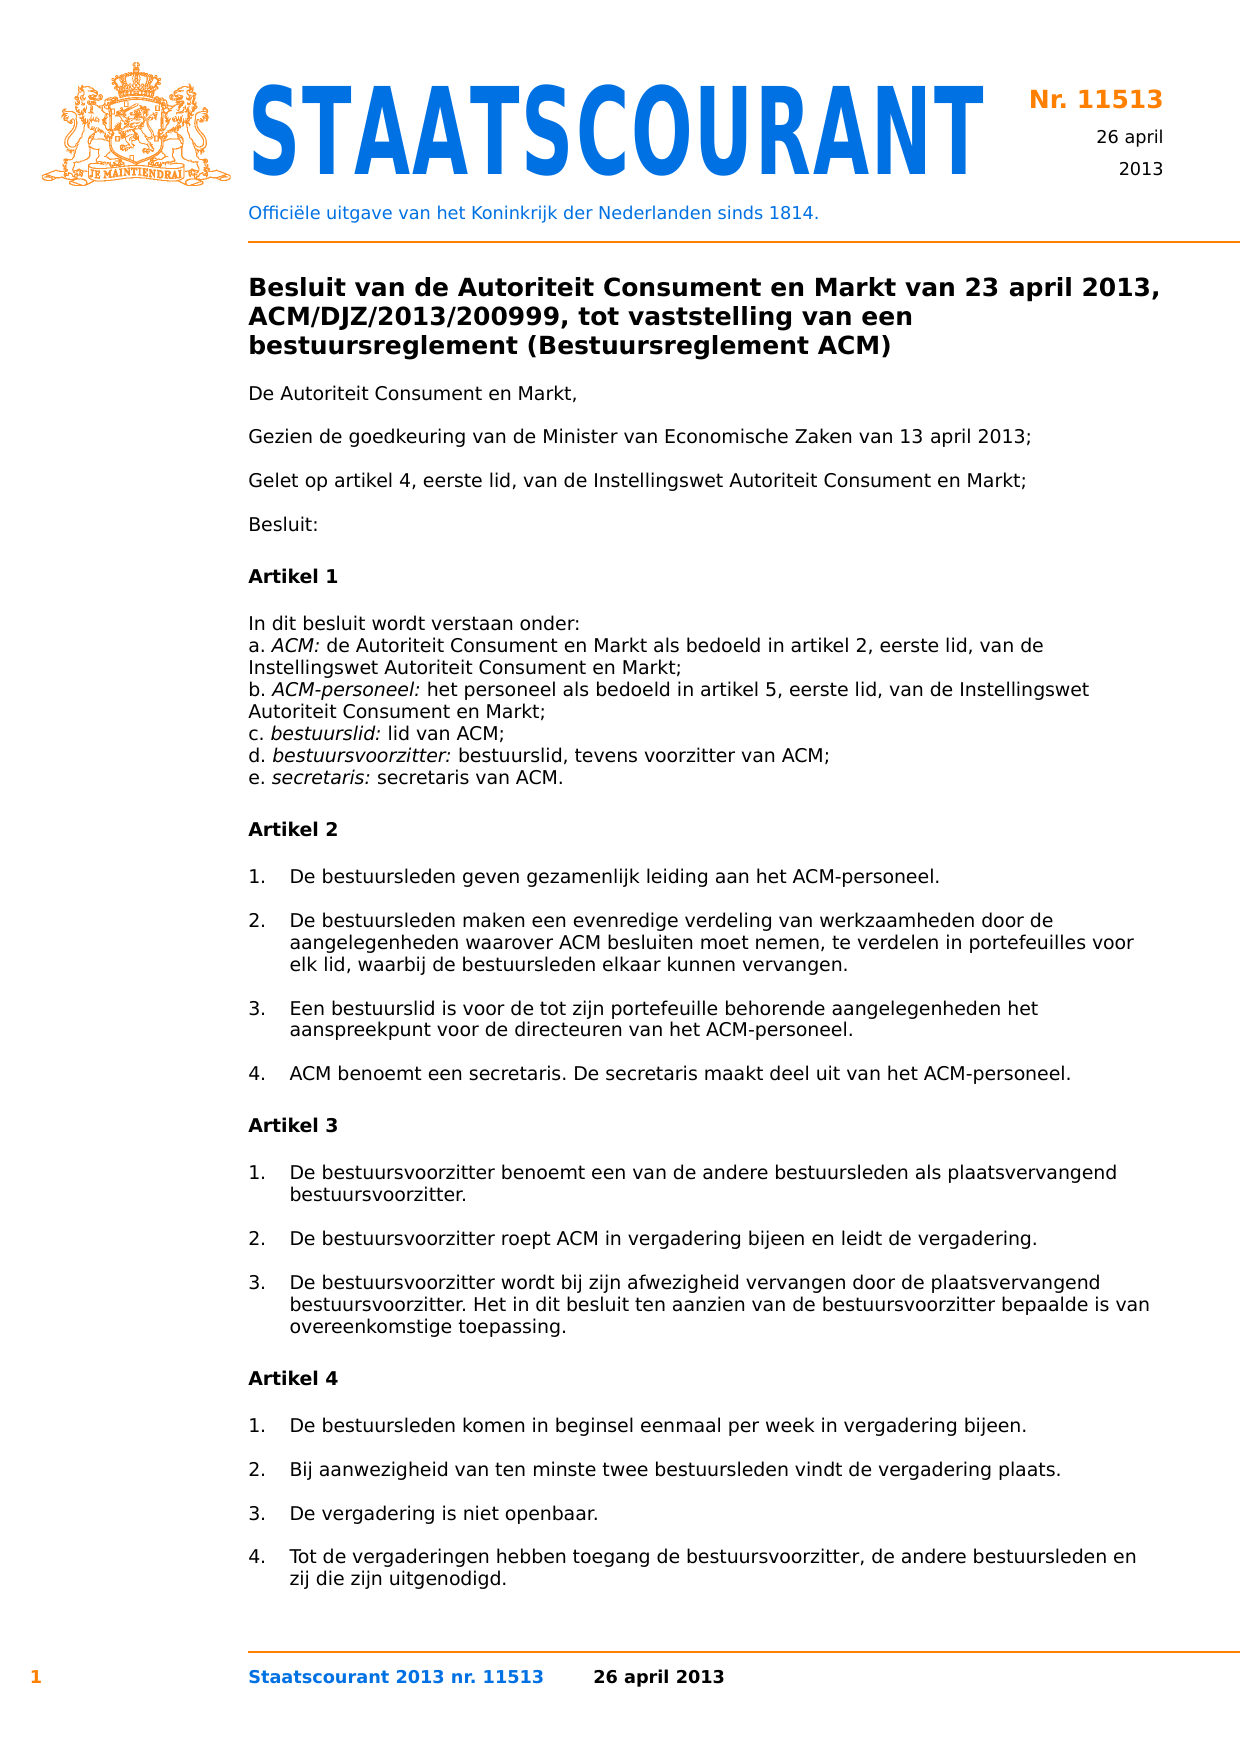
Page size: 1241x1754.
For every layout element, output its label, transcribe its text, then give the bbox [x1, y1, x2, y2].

subtitle Artikel 3 [248, 1115, 1163, 1137]
table_cell Officiële uitgave van het Koninkrijk der Nederlanden sinds 1814. [248, 203, 1240, 241]
text 1. De bestuursvoorzitter benoemt een van de andere bestuursleden als plaatsvervangend bestuursvoorzitter. [248, 1162, 1163, 1206]
text 3. De vergadering is niet openbaar. [248, 1502, 1163, 1524]
text 2. De bestuursleden maken een evenredige verdeling van werkzaamheden door de aangelegenheden waarover ACM besluiten moet nemen, te verdelen in portefeuilles voor elk lid, waarbij de bestuursleden elkaar kunnen vervangen. [248, 909, 1163, 976]
text In dit besluit wordt verstaan onder: [248, 613, 1163, 635]
text e. secretaris: secretaris van ACM. [248, 767, 1163, 789]
text 1. De bestuursleden geven gezamenlijk leiding aan het ACM-personeel. [248, 866, 1163, 888]
text c. bestuurslid: lid van ACM; [248, 723, 1163, 745]
subtitle Artikel 4 [248, 1368, 1163, 1390]
text 4. Tot de vergaderingen hebben toegang de bestuursvoorzitter, de andere bestuursleden en zij die zijn uitgenodigd. [248, 1546, 1163, 1590]
text a. ACM: de Autoriteit Consument en Markt als bedoeld in artikel 2, eerste lid, van de Instellingswet Autoriteit Consument en Markt; [248, 635, 1163, 679]
text Gelet op artikel 4, eerste lid, van de Instellingswet Autoriteit Consument en Markt; [248, 470, 1163, 492]
text 2. Bij aanwezigheid van ten minste twee bestuursleden vindt de vergadering plaats. [248, 1459, 1163, 1481]
text Gezien de goedkeuring van de Minister van Economische Zaken van 13 april 2013; [248, 426, 1163, 448]
picture [41, 62, 231, 186]
text Besluit: [248, 514, 1163, 536]
table_header Nr. 11513 [998, 62, 1240, 121]
table_header [25, 62, 248, 241]
text 2. De bestuursvoorzitter roept ACM in vergadering bijeen en leidt de vergadering. [248, 1228, 1163, 1250]
text 1. De bestuursleden komen in beginsel eenmaal per week in vergadering bijeen. [248, 1415, 1163, 1437]
table_cell 26 april [998, 121, 1240, 153]
text d. bestuursvoorzitter: bestuurslid, tevens voorzitter van ACM; [248, 745, 1163, 767]
text 4. ACM benoemt een secretaris. De secretaris maakt deel uit van het ACM-personeel. [248, 1063, 1163, 1085]
subtitle Artikel 2 [248, 819, 1163, 841]
text De Autoriteit Consument en Markt, [248, 382, 1163, 404]
text b. ACM-personeel: het personeel als bedoeld in artikel 5, eerste lid, van de Instellingswet Autoriteit Consument en Markt; [248, 679, 1163, 723]
text 3. Een bestuurslid is voor de tot zijn portefeuille behorende aangelegenheden het aanspreekpunt voor de directeuren van het ACM-personeel. [248, 997, 1163, 1041]
text 3. De bestuursvoorzitter wordt bij zijn afwezigheid vervangen door de plaatsvervangend bestuursvoorzitter. Het in dit besluit ten aanzien van de bestuursvoorzitter bepaalde is van overeenkomstige toepassing. [248, 1272, 1163, 1338]
subtitle Artikel 1 [248, 566, 1163, 588]
table_cell 2013 [998, 153, 1240, 203]
table_header STAATSCOURANT [248, 62, 998, 203]
subtitle Besluit van de Autoriteit Consument en Markt van 23 april 2013, ACM/DJZ/2013/200999, tot vaststelling van een bestuursreglement (Bestuursreglement ACM) [248, 273, 1163, 361]
